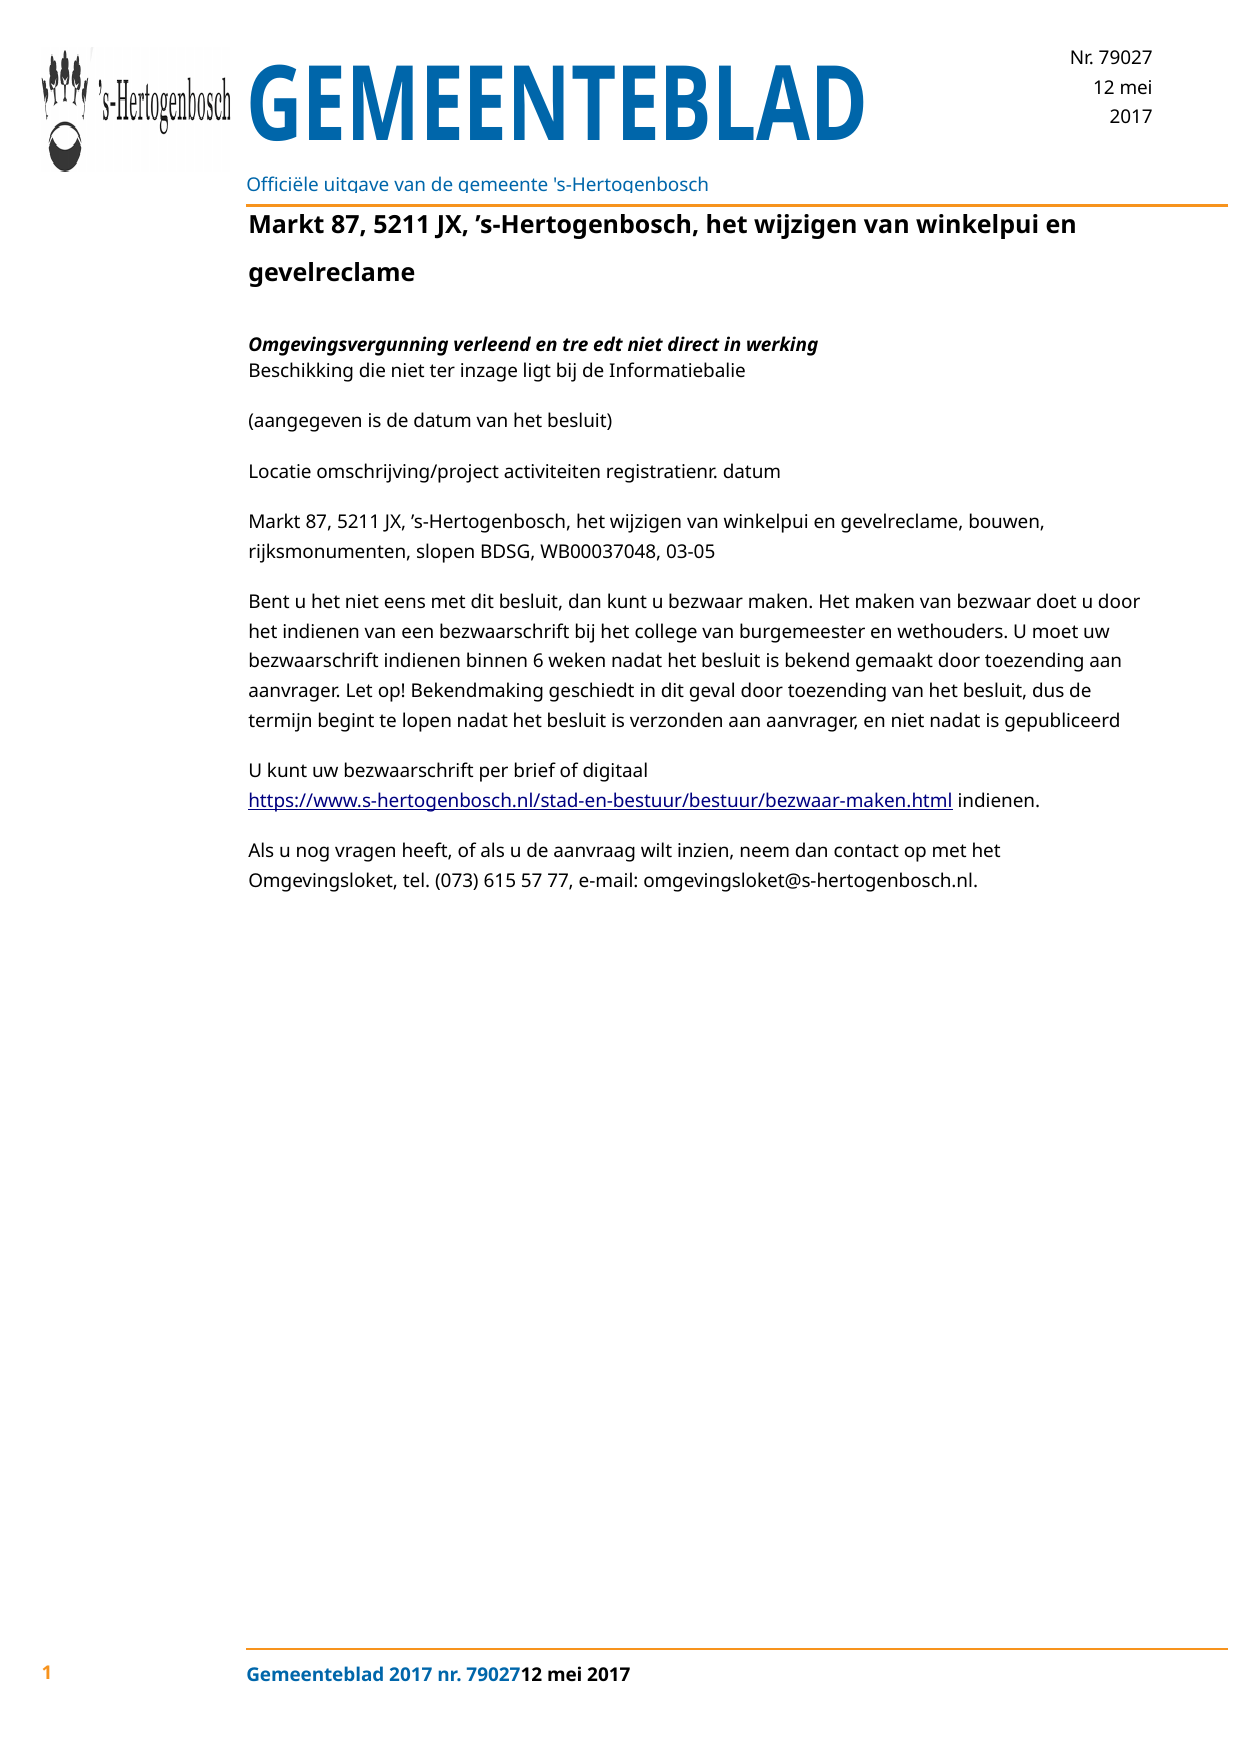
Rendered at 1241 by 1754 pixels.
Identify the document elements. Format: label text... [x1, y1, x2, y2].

picture [41, 47, 231, 172]
text Locatie omschrijving/project activiteiten registratienr. datum [248, 458, 1152, 484]
text Bent u het niet eens met dit besluit, dan kunt u bezwaar maken. Het maken van bezwaar doet u door het indienen van een bezwaarschrift bij het college van burgemeester en wethouders. U moet uw bezwaarschrift indienen binnen 6 weken nadat het besluit is bekend gemaakt door toezending aan aanvrager. Let op! Bekendmaking geschiedt in dit geval door toezending van het besluit, dus de termijn begint te lopen nadat het besluit is verzonden aan aanvrager, en niet nadat is gepubliceerd [248, 588, 1152, 732]
text Markt 87, 5211 JX, ’s-Hertogenbosch, het wijzigen van winkelpui en gevelreclame [248, 207, 1152, 288]
text Omgevingsvergunning verleend en tre edt niet direct in werking [248, 331, 1152, 357]
text Markt 87, 5211 JX, ’s-Hertogenbosch, het wijzigen van winkelpui en gevelreclame, bouwen, rijksmonumenten, slopen BDSG, WB00037048, 03-05 [248, 508, 1152, 564]
text Beschikking die niet ter inzage ligt bij de Informatiebalie [248, 357, 1152, 383]
text Als u nog vragen heeft, of als u de aanvraag wilt inzien, neem dan contact op met het Omgevingsloket, tel. (073) 615 57 77, e-mail: omgevingsloket@s-hertogenbosch.nl. [248, 837, 1152, 892]
text U kunt uw bezwaarschrift per brief of digitaal https://www.s-hertogenbosch.nl/stad-en-bestuur/bestuur/bezwaar-maken.html indienen. [248, 757, 1152, 812]
text (aangegeven is de datum van het besluit) [248, 408, 1152, 433]
